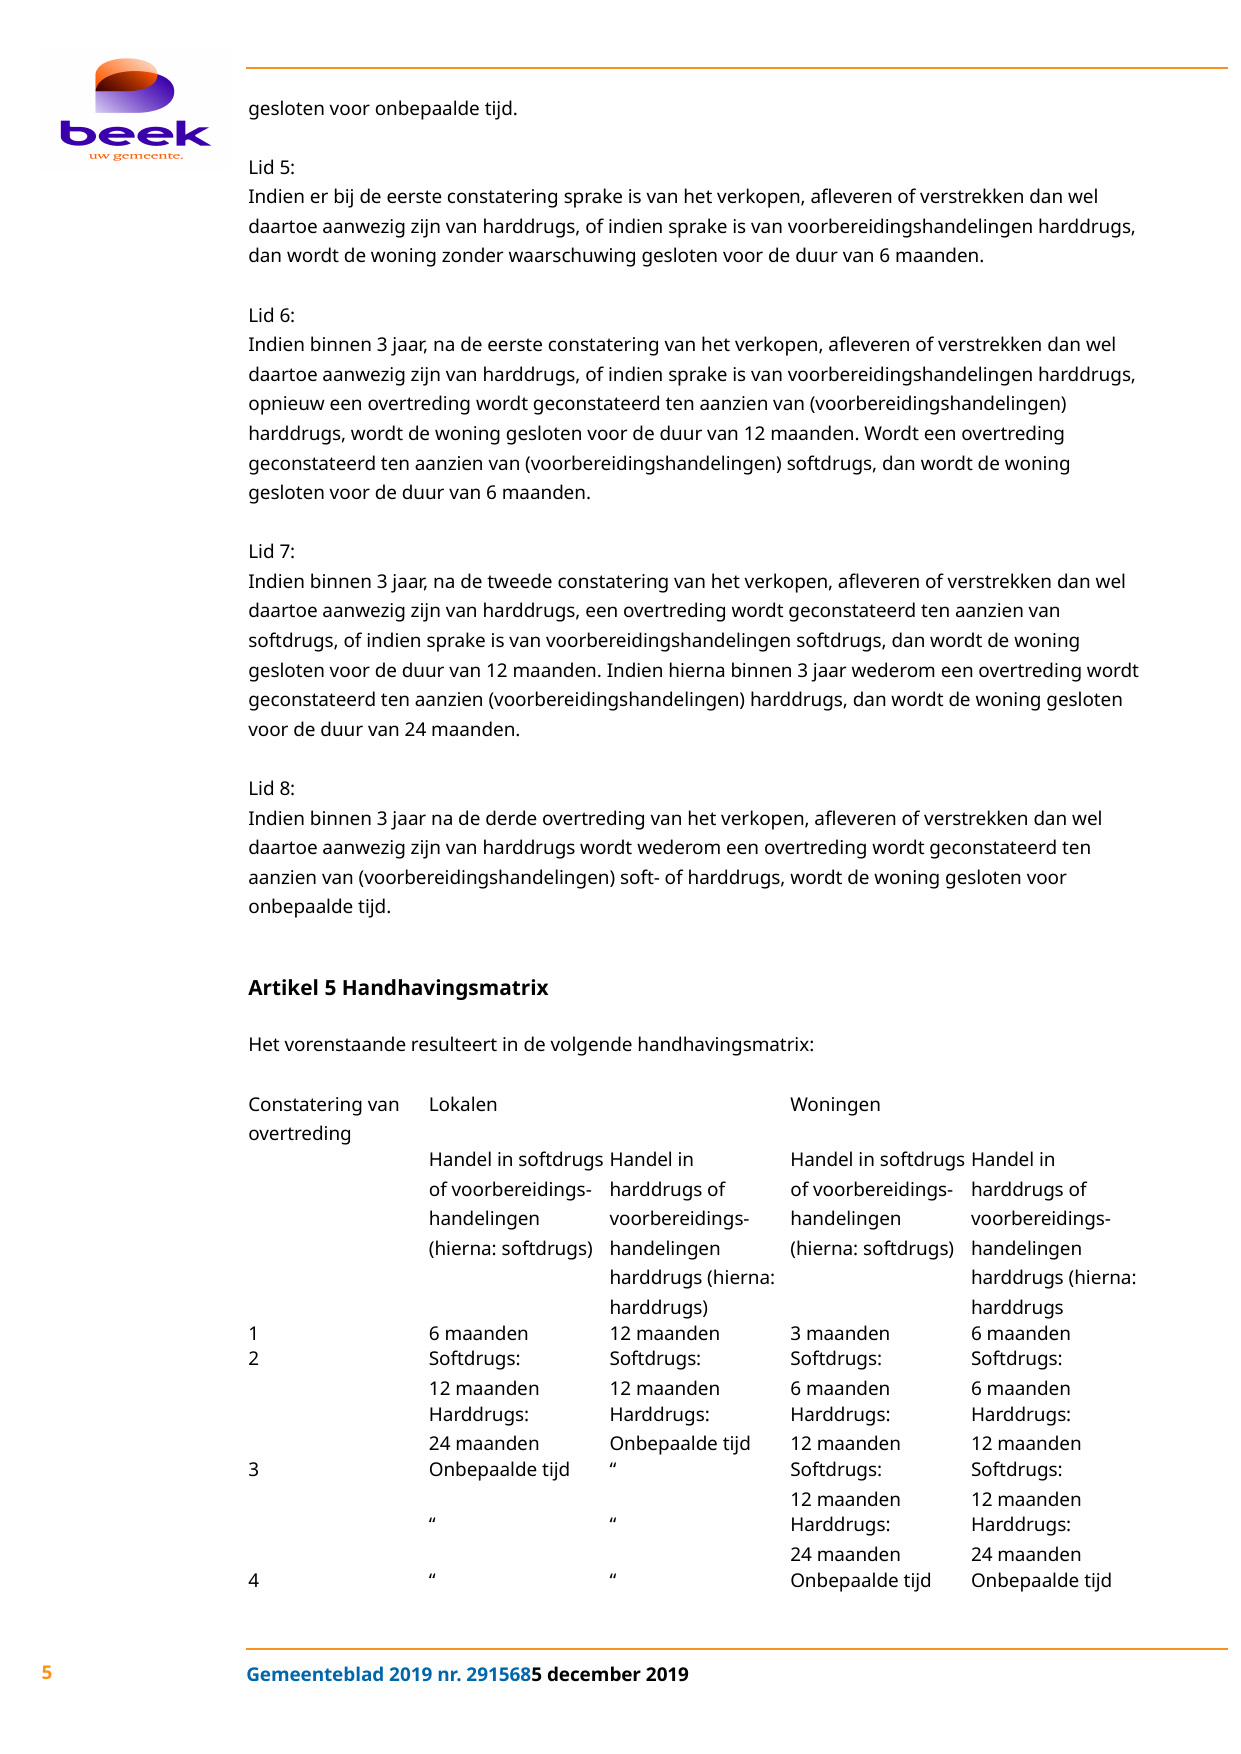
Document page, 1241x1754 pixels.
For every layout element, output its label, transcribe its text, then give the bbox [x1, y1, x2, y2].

table_cell “ [429, 1511, 609, 1567]
text Lid 7: [248, 538, 1152, 564]
table_cell Harddrugs: 24 maanden [971, 1511, 1152, 1567]
table_cell 6 maanden [971, 1320, 1152, 1346]
table_cell “ [609, 1456, 790, 1511]
table_cell Softdrugs: 6 maanden [971, 1346, 1152, 1401]
table_cell Handel in softdrugs of voorbereidings-handelingen (hierna: softdrugs) [429, 1146, 609, 1320]
table_cell Harddrugs: 24 maanden [790, 1511, 971, 1567]
text Indien er bij de eerste constatering sprake is van het verkopen, afleveren of verstrekken dan wel daartoe aanwezig zijn van harddrugs, of indien sprake is van voorbereidingshandelingen harddrugs, dan wordt de woning zonder waarschuwing gesloten voor de duur van 6 maanden. [248, 183, 1152, 268]
table_cell 2 [248, 1346, 429, 1401]
table_cell Softdrugs: 12 maanden [971, 1456, 1152, 1511]
table_cell 3 [248, 1456, 429, 1511]
table_header [971, 1091, 1152, 1146]
table_cell “ [429, 1567, 609, 1592]
table_cell 6 maanden [429, 1320, 609, 1346]
text Lid 6: [248, 302, 1152, 328]
table_cell [248, 1511, 429, 1567]
text Indien binnen 3 jaar, na de eerste constatering van het verkopen, afleveren of verstrekken dan wel daartoe aanwezig zijn van harddrugs, of indien sprake is van voorbereidingshandelingen harddrugs, opnieuw een overtreding wordt geconstateerd ten aanzien van (voorbereidingshandelingen) harddrugs, wordt de woning gesloten voor de duur van 12 maanden. Wordt een overtreding geconstateerd ten aanzien van (voorbereidingshandelingen) softdrugs, dan wordt de woning gesloten voor de duur van 6 maanden. [248, 331, 1152, 505]
table_cell Softdrugs: 12 maanden [609, 1346, 790, 1401]
table_header Constatering van overtreding [248, 1091, 429, 1146]
text Het vorenstaande resulteert in de volgende handhavingsmatrix: [248, 1032, 1152, 1057]
table_cell Harddrugs: 12 maanden [971, 1401, 1152, 1456]
table_cell 12 maanden [609, 1320, 790, 1346]
table_cell 4 [248, 1567, 429, 1592]
table_cell Handel in harddrugs of voorbereidings-handelingen harddrugs (hierna: harddrugs [971, 1146, 1152, 1320]
table_cell [248, 1146, 429, 1320]
text Indien binnen 3 jaar, na de tweede constatering van het verkopen, afleveren of verstrekken dan wel daartoe aanwezig zijn van harddrugs, een overtreding wordt geconstateerd ten aanzien van softdrugs, of indien sprake is van voorbereidingshandelingen softdrugs, dan wordt de woning gesloten voor de duur van 12 maanden. Indien hierna binnen 3 jaar wederom een overtreding wordt geconstateerd ten aanzien (voorbereidingshandelingen) harddrugs, dan wordt de woning gesloten voor de duur van 24 maanden. [248, 568, 1152, 742]
text Lid 5: [248, 154, 1152, 180]
table_cell Softdrugs: 12 maanden [429, 1346, 609, 1401]
text gesloten voor onbepaalde tijd. [248, 95, 1152, 121]
table_cell Harddrugs: Onbepaalde tijd [609, 1401, 790, 1456]
table_cell Onbepaalde tijd [429, 1456, 609, 1511]
table_cell Handel in softdrugs of voorbereidings- handelingen (hierna: softdrugs) [790, 1146, 971, 1320]
text Artikel 5 Handhavingsmatrix [248, 973, 1152, 1002]
text Indien binnen 3 jaar na de derde overtreding van het verkopen, afleveren of verstrekken dan wel daartoe aanwezig zijn van harddrugs wordt wederom een overtreding wordt geconstateerd ten aanzien van (voorbereidingshandelingen) soft- of harddrugs, wordt de woning gesloten voor onbepaalde tijd. [248, 805, 1152, 919]
table_cell Harddrugs: 12 maanden [790, 1401, 971, 1456]
table_cell Onbepaalde tijd [971, 1567, 1152, 1592]
table_header Lokalen [429, 1091, 609, 1146]
table_cell 3 maanden [790, 1320, 971, 1346]
table_cell “ [609, 1511, 790, 1567]
text Lid 8: [248, 775, 1152, 801]
table_cell Onbepaalde tijd [790, 1567, 971, 1592]
picture [41, 47, 231, 172]
table_header [609, 1091, 790, 1146]
table_cell “ [609, 1567, 790, 1592]
table_cell Softdrugs: 6 maanden [790, 1346, 971, 1401]
table_cell Harddrugs: 24 maanden [429, 1401, 609, 1456]
table_cell Softdrugs: 12 maanden [790, 1456, 971, 1511]
table_cell [248, 1401, 429, 1456]
table_cell 1 [248, 1320, 429, 1346]
table_cell Handel in harddrugs of voorbereidings- handelingen harddrugs (hierna: harddrugs) [609, 1146, 790, 1320]
table_header Woningen [790, 1091, 971, 1146]
